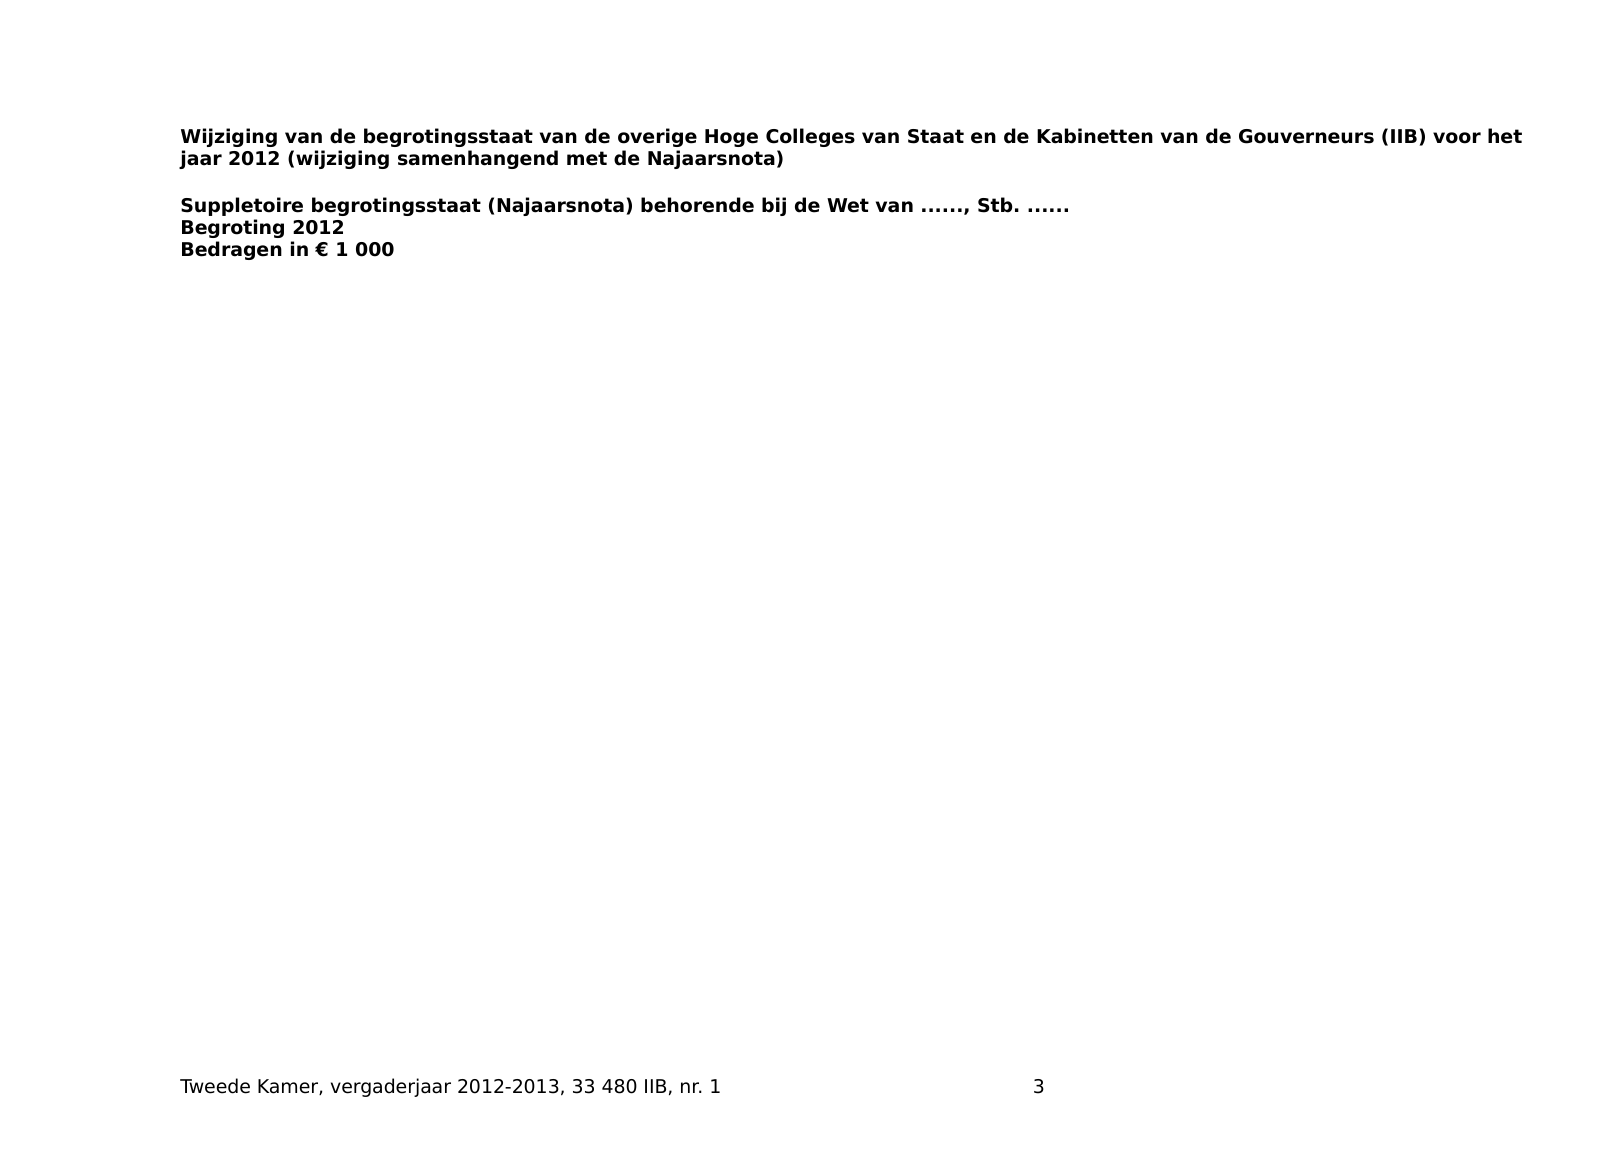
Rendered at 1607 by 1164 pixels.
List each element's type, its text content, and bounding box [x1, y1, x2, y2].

text Bedragen in € 1 000 [180, 238, 1529, 261]
text Begroting 2012 [180, 217, 1529, 238]
text Suppletoire begrotingsstaat (Najaarsnota) behorende bij de Wet van ......, Stb. ...... [180, 194, 1529, 217]
subtitle Wijziging van de begrotingsstaat van de overige Hoge Colleges van Staat en de Kabinetten van de Gouverneurs (IIB) voor het jaar 2012 (wijziging samenhangend met de Najaarsnota) [180, 126, 1529, 169]
